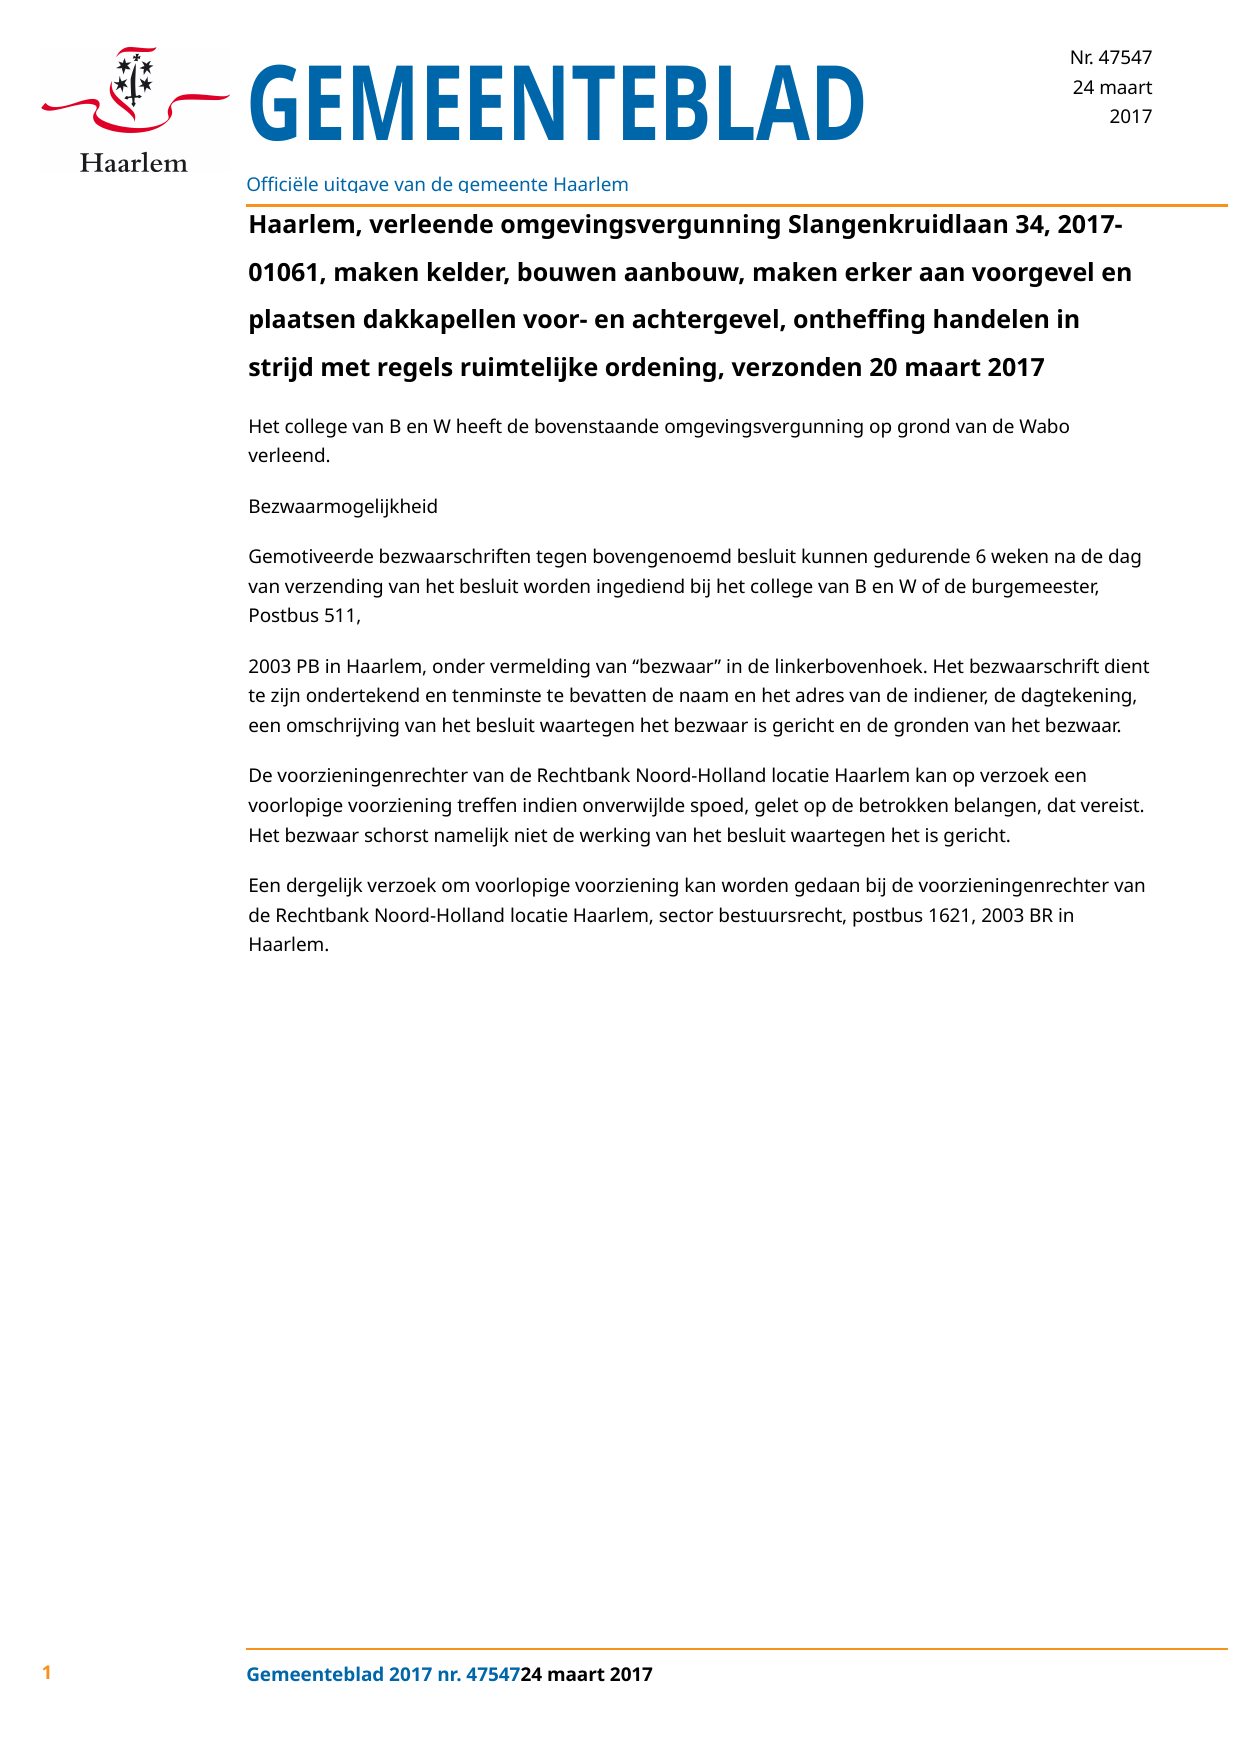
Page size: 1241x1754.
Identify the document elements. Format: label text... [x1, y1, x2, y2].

text Het college van B en W heeft de bovenstaande omgevingsvergunning op grond van de Wabo verleend. [248, 413, 1152, 468]
text 2003 PB in Haarlem, onder vermelding van “bezwaar” in de linkerbovenhoek. Het bezwaarschrift dient te zijn ondertekend en tenminste te bevatten de naam en het adres van de indiener, de dagtekening, een omschrijving van het besluit waartegen het bezwaar is gericht en de gronden van het bezwaar. [248, 653, 1152, 738]
text De voorzieningenrechter van de Rechtbank Noord-Holland locatie Haarlem kan op verzoek een voorlopige voorziening treffen indien onverwijlde spoed, gelet op de betrokken belangen, dat vereist. Het bezwaar schorst namelijk niet de werking van het besluit waartegen het is gericht. [248, 763, 1152, 848]
picture [41, 47, 231, 172]
text Bezwaarmogelijkheid [248, 493, 1152, 519]
text Gemotiveerde bezwaarschriften tegen bovengenoemd besluit kunnen gedurende 6 weken na de dag van verzending van het besluit worden ingediend bij het college van B en W of de burgemeester, Postbus 511, [248, 543, 1152, 628]
text Haarlem, verleende omgevingsvergunning Slangenkruidlaan 34, 2017-01061, maken kelder, bouwen aanbouw, maken erker aan voorgevel en plaatsen dakkapellen voor- en achtergevel, ontheffing handelen in strijd met regels ruimtelijke ordening, verzonden 20 maart 2017 [248, 207, 1152, 384]
text Een dergelijk verzoek om voorlopige voorziening kan worden gedaan bij de voorzieningenrechter van de Rechtbank Noord-Holland locatie Haarlem, sector bestuursrecht, postbus 1621, 2003 BR in Haarlem. [248, 872, 1152, 957]
